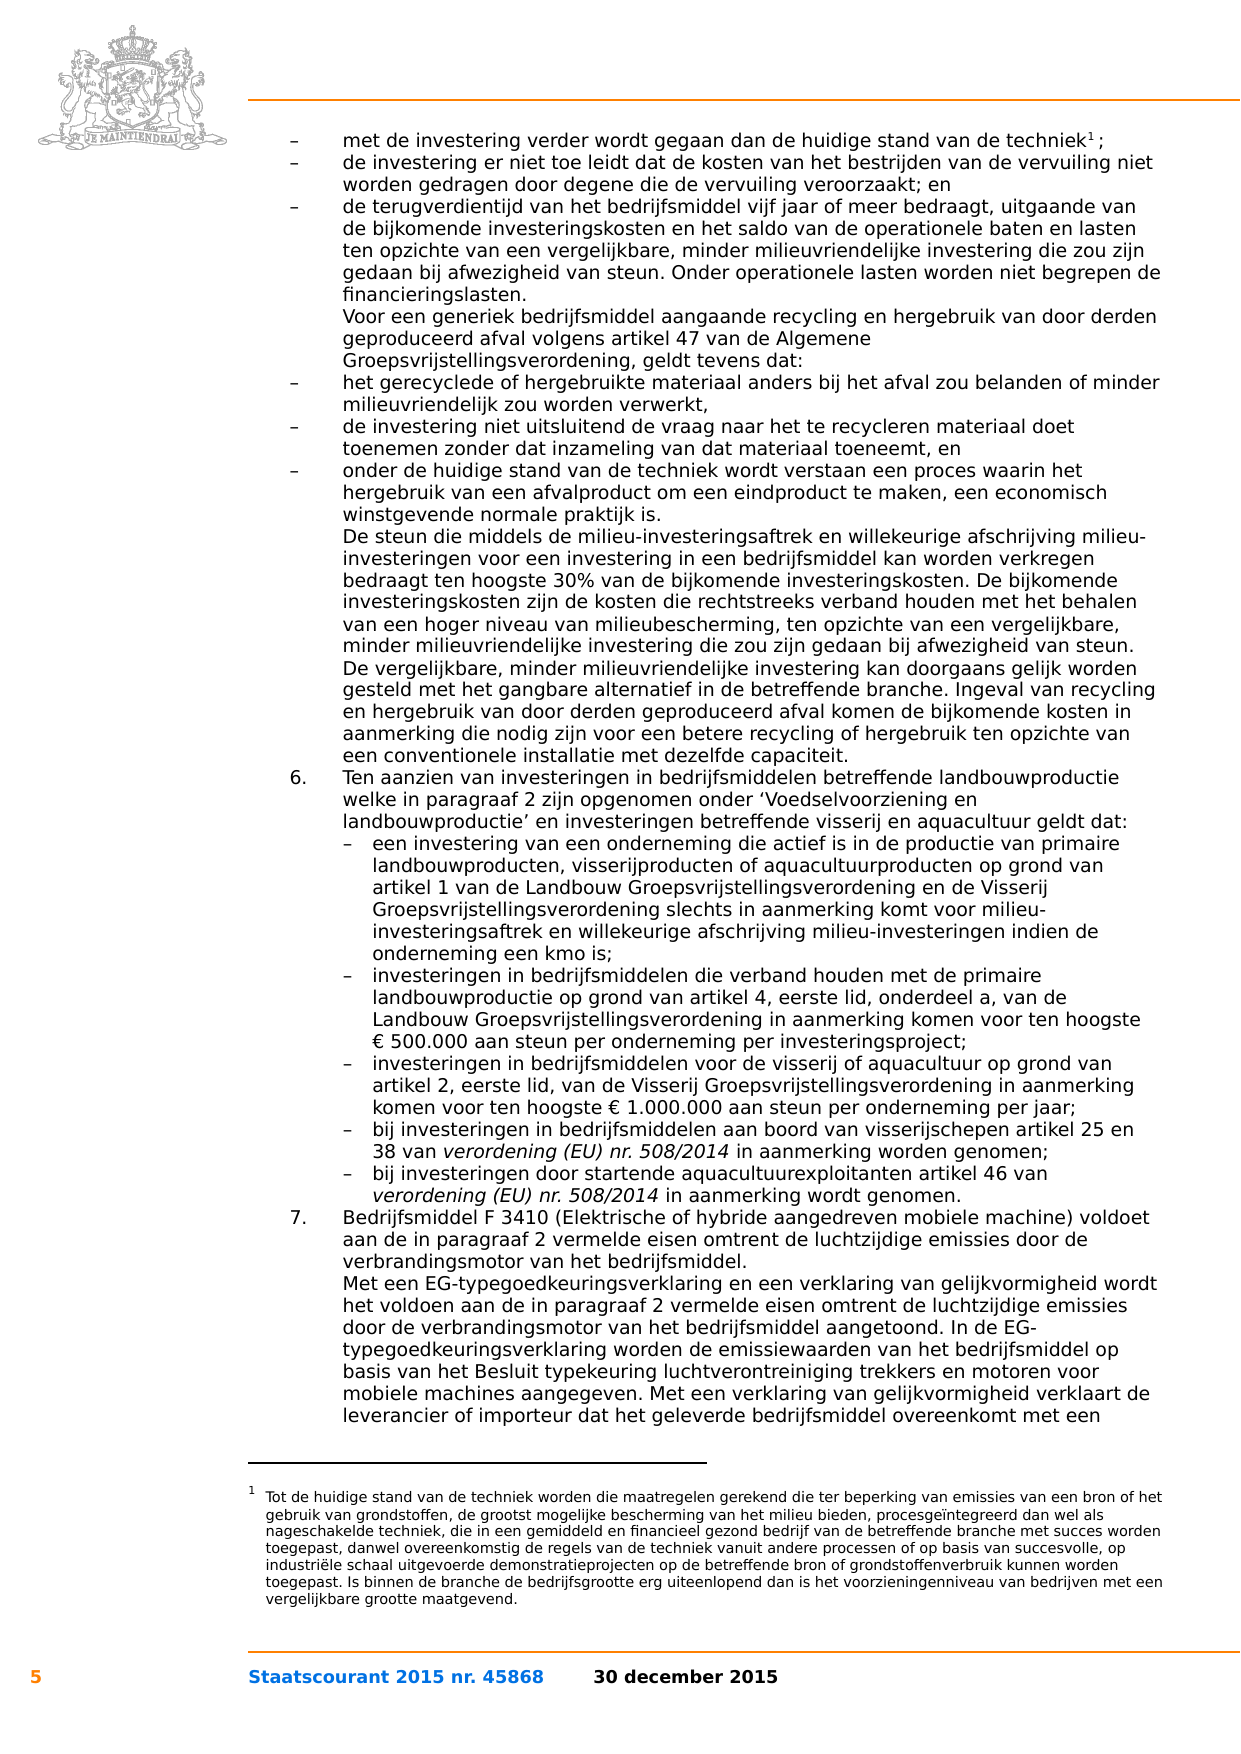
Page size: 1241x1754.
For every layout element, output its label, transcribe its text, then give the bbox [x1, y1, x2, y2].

text – investeringen in bedrijfsmiddelen voor de visserij of aquacultuur op grond van artikel 2, eerste lid, van de Visserij Groepsvrijstellingsverordening in aanmerking komen voor ten hoogste € 1.000.000 aan steun per onderneming per jaar; [343, 1053, 1163, 1119]
text 7. Bedrijfsmiddel F 3410 (Elektrische of hybride aangedreven mobiele machine) voldoet aan de in paragraaf 2 vermelde eisen omtrent de luchtzijdige emissies door de verbrandingsmotor van het bedrijfsmiddel. [289, 1207, 1163, 1273]
picture [38, 25, 227, 150]
text – met de investering verder wordt gegaan dan de huidige stand van de techniek; [289, 130, 1163, 152]
text – een investering van een onderneming die actief is in de productie van primaire landbouwproducten, visserijproducten of aquacultuurproducten op grond van artikel 1 van de Landbouw Groepsvrijstellingsverordening en de Visserij Groepsvrijstellingsverordening slechts in aanmerking komt voor milieu-investeringsaftrek en willekeurige afschrijving milieu-investeringen indien de onderneming een kmo is; [343, 833, 1163, 965]
text – de investering er niet toe leidt dat de kosten van het bestrijden van de vervuiling niet worden gedragen door degene die de vervuiling veroorzaakt; en [289, 152, 1163, 196]
text – investeringen in bedrijfsmiddelen die verband houden met de primaire landbouwproductie op grond van artikel 4, eerste lid, onderdeel a, van de Landbouw Groepsvrijstellingsverordening in aanmerking komen voor ten hoogste € 500.000 aan steun per onderneming per investeringsproject; [343, 965, 1163, 1053]
text – onder de huidige stand van de techniek wordt verstaan een proces waarin het hergebruik van een afvalproduct om een eindproduct te maken, een economisch winstgevende normale praktijk is. [289, 459, 1163, 526]
text – bij investeringen door startende aquacultuurexploitanten artikel 46 van verordening (EU) nr. 508/2014 in aanmerking wordt genomen. [343, 1163, 1163, 1207]
text – bij investeringen in bedrijfsmiddelen aan boord van visserijschepen artikel 25 en 38 van verordening (EU) nr. 508/2014 in aanmerking worden genomen; [343, 1119, 1163, 1163]
text Voor een generiek bedrijfsmiddel aangaande recycling en hergebruik van door derden geproduceerd afval volgens artikel 47 van de Algemene Groepsvrijstellingsverordening, geldt tevens dat: [342, 306, 1163, 372]
text – de investering niet uitsluitend de vraag naar het te recycleren materiaal doet toenemen zonder dat inzameling van dat materiaal toeneemt, en [289, 416, 1163, 459]
text – het gerecyclede of hergebruikte materiaal anders bij het afval zou belanden of minder milieuvriendelijk zou worden verwerkt, [289, 372, 1163, 416]
text Tot de huidige stand van de techniek worden die maatregelen gerekend die ter beperking van emissies van een bron of het gebruik van grondstoffen, de grootst mogelijke bescherming van het milieu bieden, procesgeïntegreerd dan wel als nageschakelde techniek, die in een gemiddeld en financieel gezond bedrijf van de betreffende branche met succes worden toegepast, danwel overeenkomstig de regels van de techniek vanuit andere processen of op basis van succesvolle, op industriële schaal uitgevoerde demonstratieprojecten op de betreffende bron of grondstoffenverbruik kunnen worden toegepast. Is binnen de branche de bedrijfsgrootte erg uiteenlopend dan is het voorzieningenniveau van bedrijven met een vergelijkbare grootte maatgevend. [248, 1484, 1163, 1608]
text 6. Ten aanzien van investeringen in bedrijfsmiddelen betreffende landbouwproductie welke in paragraaf 2 zijn opgenomen onder ‘Voedselvoorziening en landbouwproductie’ en investeringen betreffende visserij en aquacultuur geldt dat: [289, 767, 1163, 833]
text Met een EG-typegoedkeuringsverklaring en een verklaring van gelijkvormigheid wordt het voldoen aan de in paragraaf 2 vermelde eisen omtrent de luchtzijdige emissies door de verbrandingsmotor van het bedrijfsmiddel aangetoond. In de EG-typegoedkeuringsverklaring worden de emissiewaarden van het bedrijfsmiddel op basis van het Besluit typekeuring luchtverontreiniging trekkers en motoren voor mobiele machines aangegeven. Met een verklaring van gelijkvormigheid verklaart de leverancier of importeur dat het geleverde bedrijfsmiddel overeenkomt met een [342, 1273, 1163, 1427]
text De steun die middels de milieu-investeringsaftrek en willekeurige afschrijving milieu-investeringen voor een investering in een bedrijfsmiddel kan worden verkregen bedraagt ten hoogste 30% van de bijkomende investeringskosten. De bijkomende investeringskosten zijn de kosten die rechtstreeks verband houden met het behalen van een hoger niveau van milieubescherming, ten opzichte van een vergelijkbare, minder milieuvriendelijke investering die zou zijn gedaan bij afwezigheid van steun. De vergelijkbare, minder milieuvriendelijke investering kan doorgaans gelijk worden gesteld met het gangbare alternatief in de betreffende branche. Ingeval van recycling en hergebruik van door derden geproduceerd afval komen de bijkomende kosten in aanmerking die nodig zijn voor een betere recycling of hergebruik ten opzichte van een conventionele installatie met dezelfde capaciteit. [342, 526, 1163, 767]
text – de terugverdientijd van het bedrijfsmiddel vijf jaar of meer bedraagt, uitgaande van de bijkomende investeringskosten en het saldo van de operationele baten en lasten ten opzichte van een vergelijkbare, minder milieuvriendelijke investering die zou zijn gedaan bij afwezigheid van steun. Onder operationele lasten worden niet begrepen de financieringslasten. [289, 196, 1163, 306]
